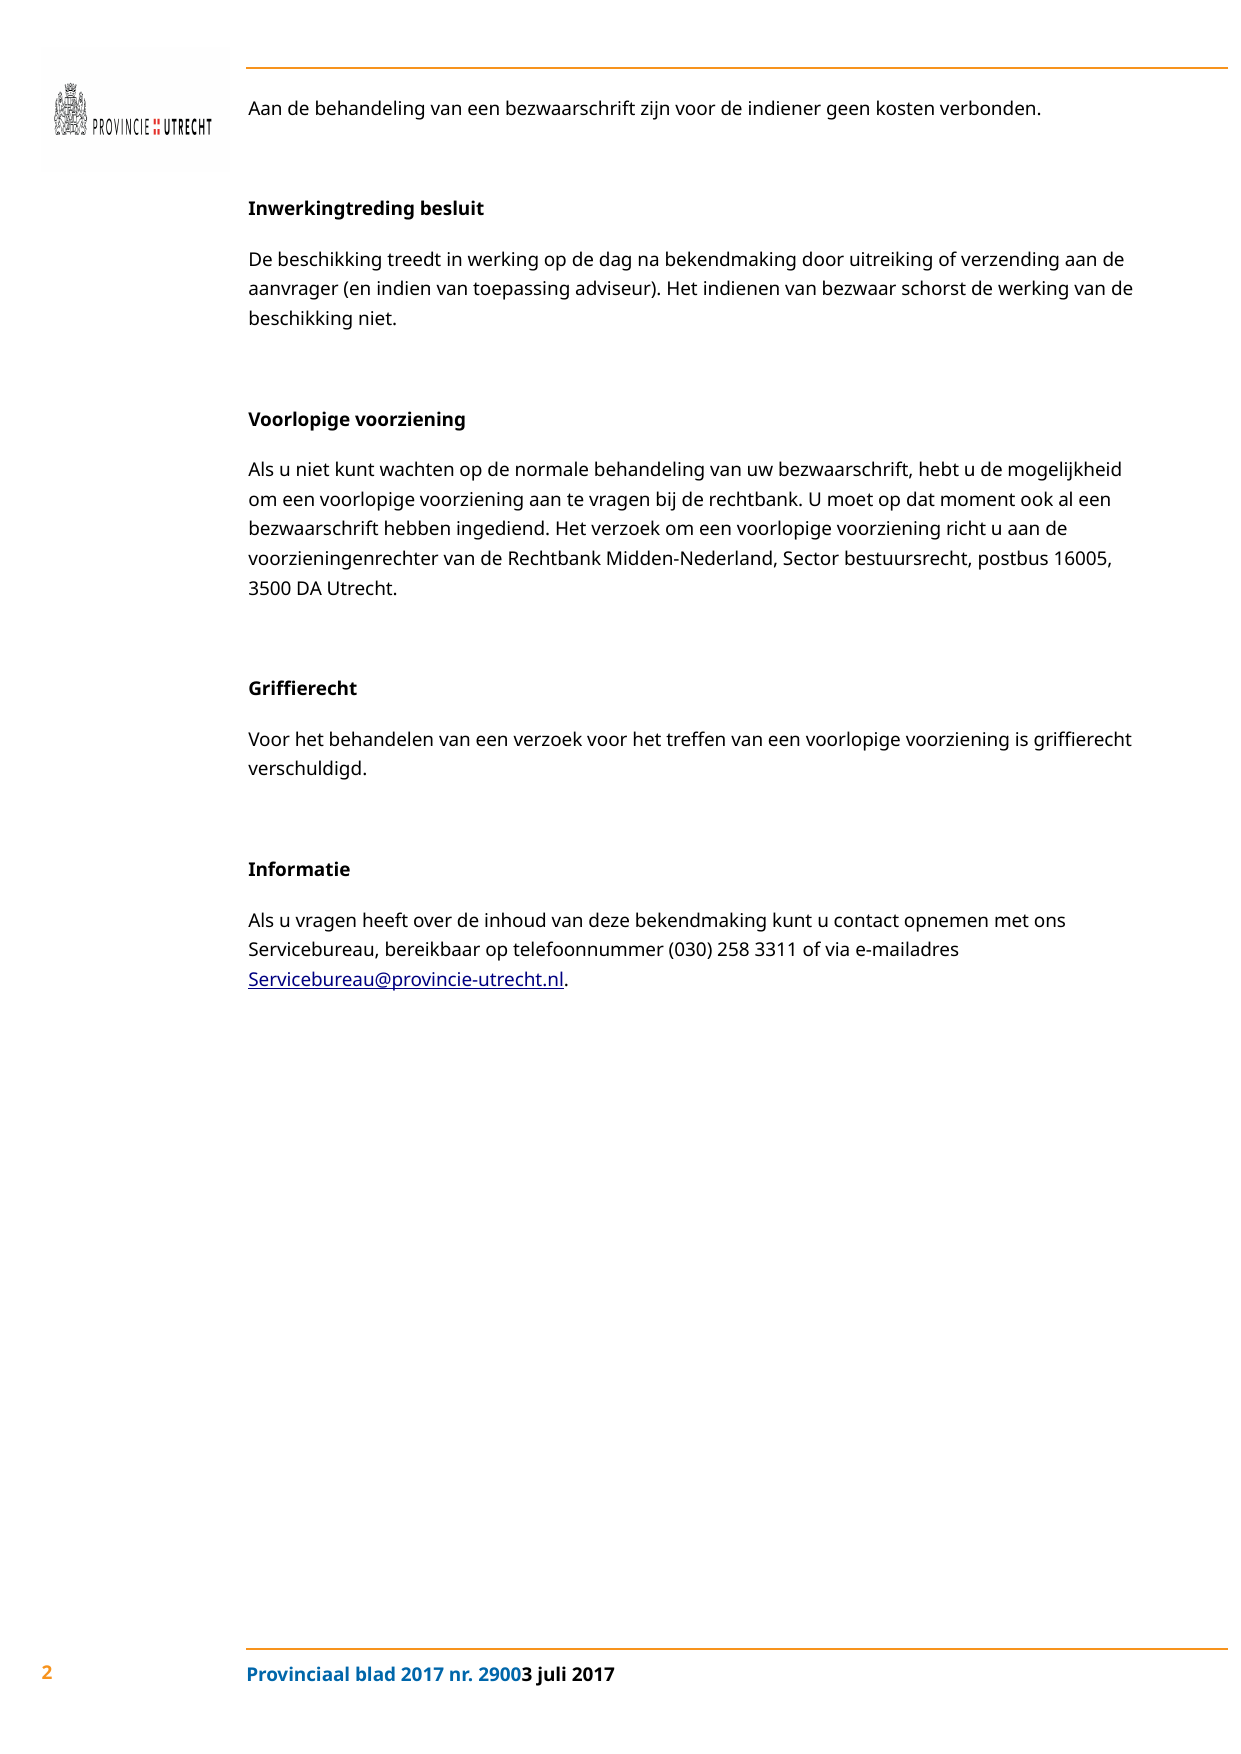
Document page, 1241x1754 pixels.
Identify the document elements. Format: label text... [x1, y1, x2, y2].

text Griffierecht [248, 676, 1152, 701]
text Inwerkingtreding besluit [248, 196, 1152, 221]
text Voor het behandelen van een verzoek voor het treffen van een voorlopige voorziening is griffierecht verschuldigd. [248, 726, 1152, 781]
text Als u vragen heeft over de inhoud van deze bekendmaking kunt u contact opnemen met ons Servicebureau, bereikbaar op telefoonnummer (030) 258 3311 of via e-mailadres Servicebureau@provincie-utrecht.nl. [248, 907, 1152, 992]
text De beschikking treedt in werking op de dag na bekendmaking door uitreiking of verzending aan de aanvrager (en indien van toepassing adviseur). Het indienen van bezwaar schorst de werking van de beschikking niet. [248, 246, 1152, 331]
text Als u niet kunt wachten op de normale behandeling van uw bezwaarschrift, hebt u de mogelijkheid om een voorlopige voorziening aan te vragen bij de rechtbank. U moet op dat moment ook al een bezwaarschrift hebben ingediend. Het verzoek om een voorlopige voorziening richt u aan de voorzieningenrechter van de Rechtbank Midden-Nederland, Sector bestuursrecht, postbus 16005, 3500 DA Utrecht. [248, 456, 1152, 601]
text Informatie [248, 856, 1152, 882]
text Voorlopige voorziening [248, 406, 1152, 432]
text Aan de behandeling van een bezwaarschrift zijn voor de indiener geen kosten verbonden. [248, 95, 1152, 121]
picture [41, 47, 231, 172]
